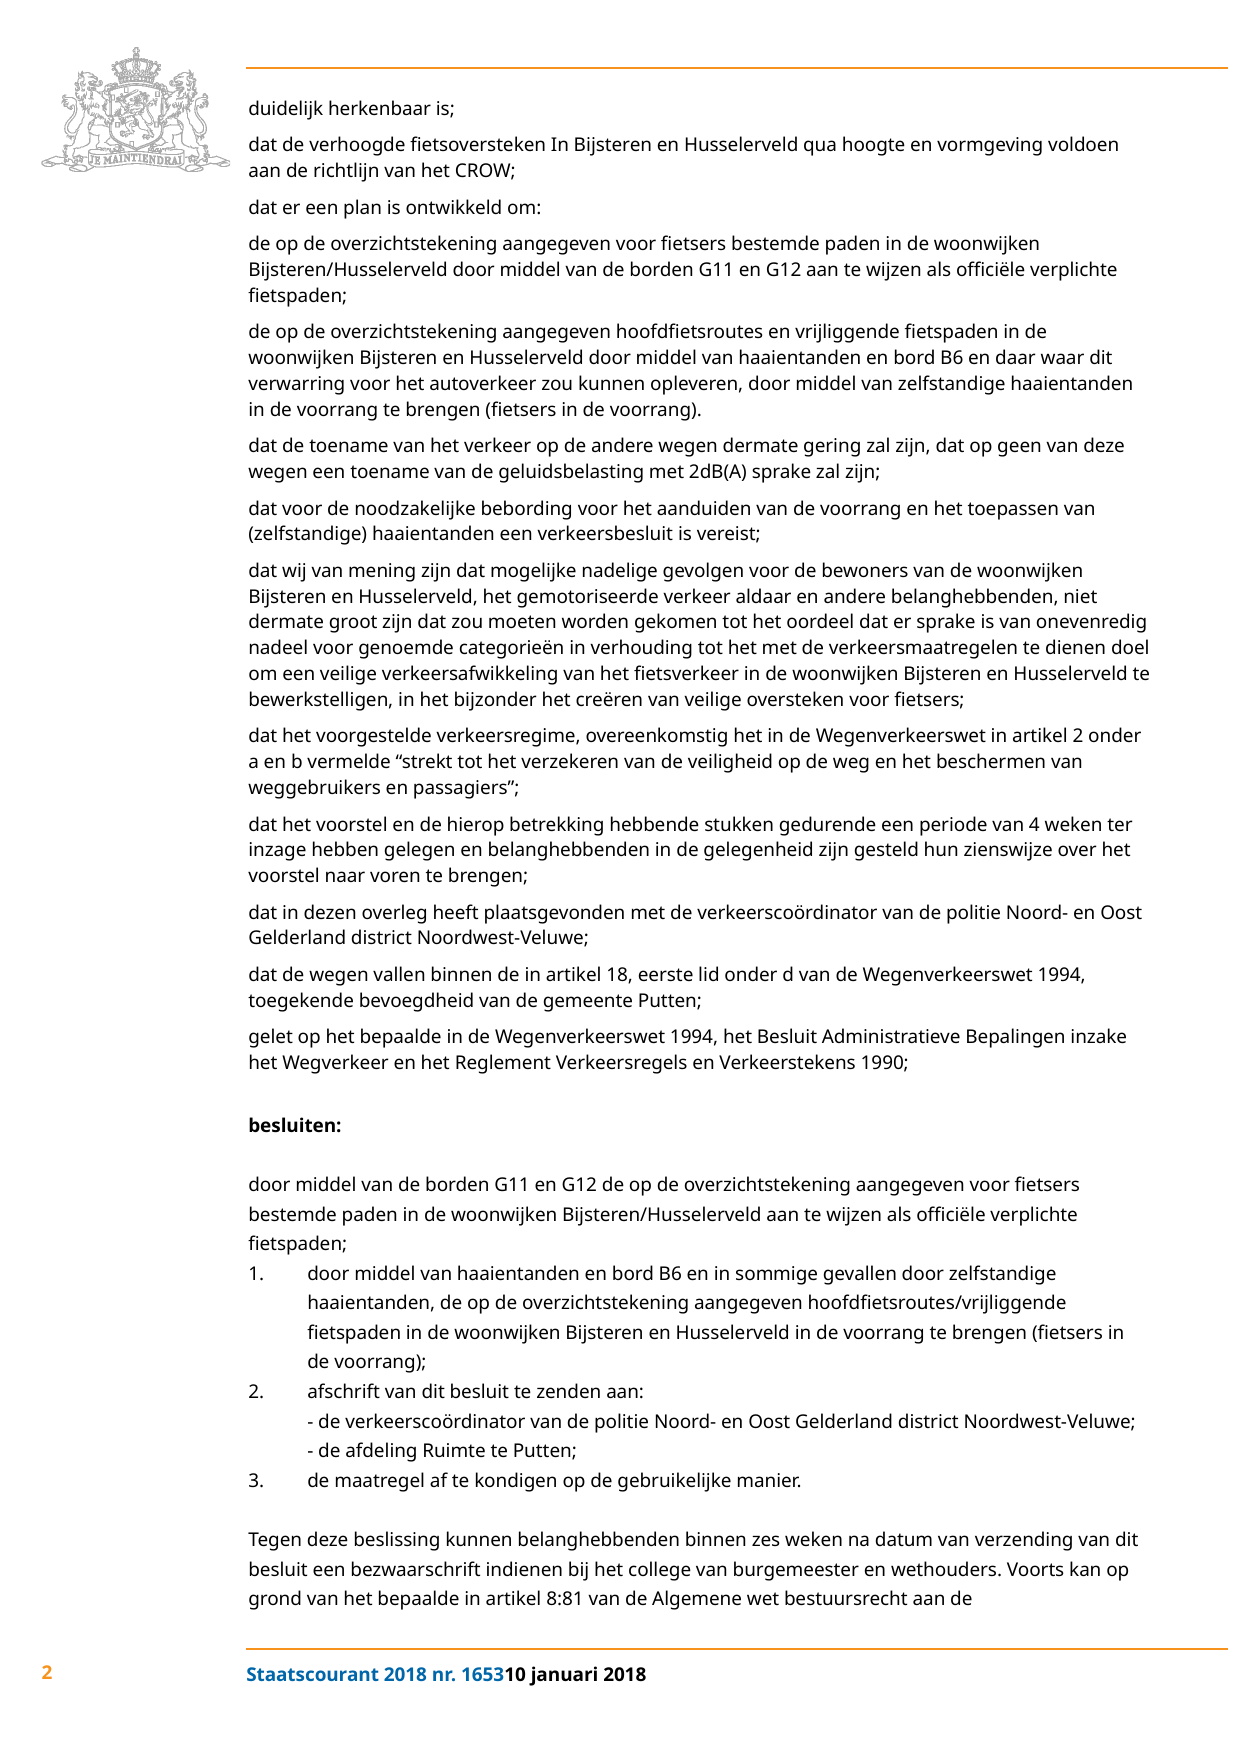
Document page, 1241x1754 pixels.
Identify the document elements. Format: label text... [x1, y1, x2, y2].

list - de afdeling Ruimte te Putten; [248, 1437, 1152, 1463]
list afschrift van dit besluit te zenden aan: [248, 1378, 1152, 1404]
text dat in dezen overleg heeft plaatsgevonden met de verkeerscoördinator van de politie Noord- en Oost Gelderland district Noordwest-Veluwe; [248, 899, 1152, 950]
text dat het voorgestelde verkeersregime, overeenkomstig het in de Wegenverkeerswet in artikel 2 onder a en b vermelde “strekt tot het verzekeren van de veiligheid op de weg en het beschermen van weggebruikers en passagiers”; [248, 723, 1152, 800]
text de op de overzichtstekening aangegeven voor fietsers bestemde paden in de woonwijken Bijsteren/Husselerveld door middel van de borden G11 en G12 aan te wijzen als officiële verplichte fietspaden; [248, 231, 1152, 308]
text dat het voorstel en de hierop betrekking hebbende stukken gedurende een periode van 4 weken ter inzage hebben gelegen en belanghebbenden in de gelegenheid zijn gesteld hun zienswijze over het voorstel naar voren te brengen; [248, 811, 1152, 888]
text Tegen deze beslissing kunnen belanghebbenden binnen zes weken na datum van verzending van dit besluit een bezwaarschrift indienen bij het college van burgemeester en wethouders. Voorts kan op grond van het bepaalde in artikel 8:81 van de Algemene wet bestuursrecht aan de [248, 1526, 1152, 1611]
list - de verkeerscoördinator van de politie Noord- en Oost Gelderland district Noordwest-Veluwe; [248, 1408, 1152, 1434]
text de op de overzichtstekening aangegeven hoofdfietsroutes en vrijliggende fietspaden in de woonwijken Bijsteren en Husselerveld door middel van haaientanden en bord B6 en daar waar dit verwarring voor het autoverkeer zou kunnen opleveren, door middel van zelfstandige haaientanden in de voorrang te brengen (fietsers in de voorrang). [248, 319, 1152, 422]
text dat de wegen vallen binnen de in artikel 18, eerste lid onder d van de Wegenverkeerswet 1994, toegekende bevoegdheid van de gemeente Putten; [248, 961, 1152, 1013]
text dat de toename van het verkeer op de andere wegen dermate gering zal zijn, dat op geen van deze wegen een toename van de geluidsbelasting met 2dB(A) sprake zal zijn; [248, 432, 1152, 484]
text dat wij van mening zijn dat mogelijke nadelige gevolgen voor de bewoners van de woonwijken Bijsteren en Husselerveld, het gemotoriseerde verkeer aldaar en andere belanghebbenden, niet dermate groot zijn dat zou moeten worden gekomen tot het oordeel dat er sprake is van onevenredig nadeel voor genoemde categorieën in verhouding tot het met de verkeersmaatregelen te dienen doel om een veilige verkeersafwikkeling van het fietsverkeer in de woonwijken Bijsteren en Husselerveld te bewerkstelligen, in het bijzonder het creëren van veilige oversteken voor fietsers; [248, 557, 1152, 712]
text dat voor de noodzakelijke bebording voor het aanduiden van de voorrang en het toepassen van (zelfstandige) haaientanden een verkeersbesluit is vereist; [248, 495, 1152, 546]
text door middel van de borden G11 en G12 de op de overzichtstekening aangegeven voor fietsers bestemde paden in de woonwijken Bijsteren/Husselerveld aan te wijzen als officiële verplichte fietspaden; [248, 1171, 1152, 1256]
list door middel van haaientanden en bord B6 en in sommige gevallen door zelfstandige haaientanden, de op de overzichtstekening aangegeven hoofdfietsroutes/vrijliggende fietspaden in de woonwijken Bijsteren en Husselerveld in de voorrang te brengen (fietsers in de voorrang); [248, 1260, 1152, 1374]
list de maatregel af te kondigen op de gebruikelijke manier. [248, 1467, 1152, 1493]
text dat de verhoogde fietsoversteken In Bijsteren en Husselerveld qua hoogte en vormgeving voldoen aan de richtlijn van het CROW; [248, 131, 1152, 183]
text dat er een plan is ontwikkeld om: [248, 194, 1152, 219]
text besluiten: [248, 1112, 1152, 1138]
picture [41, 47, 231, 172]
text duidelijk herkenbaar is; [248, 95, 1152, 121]
text gelet op het bepaalde in de Wegenverkeerswet 1994, het Besluit Administratieve Bepalingen inzake het Wegverkeer en het Reglement Verkeersregels en Verkeerstekens 1990; [248, 1024, 1152, 1075]
